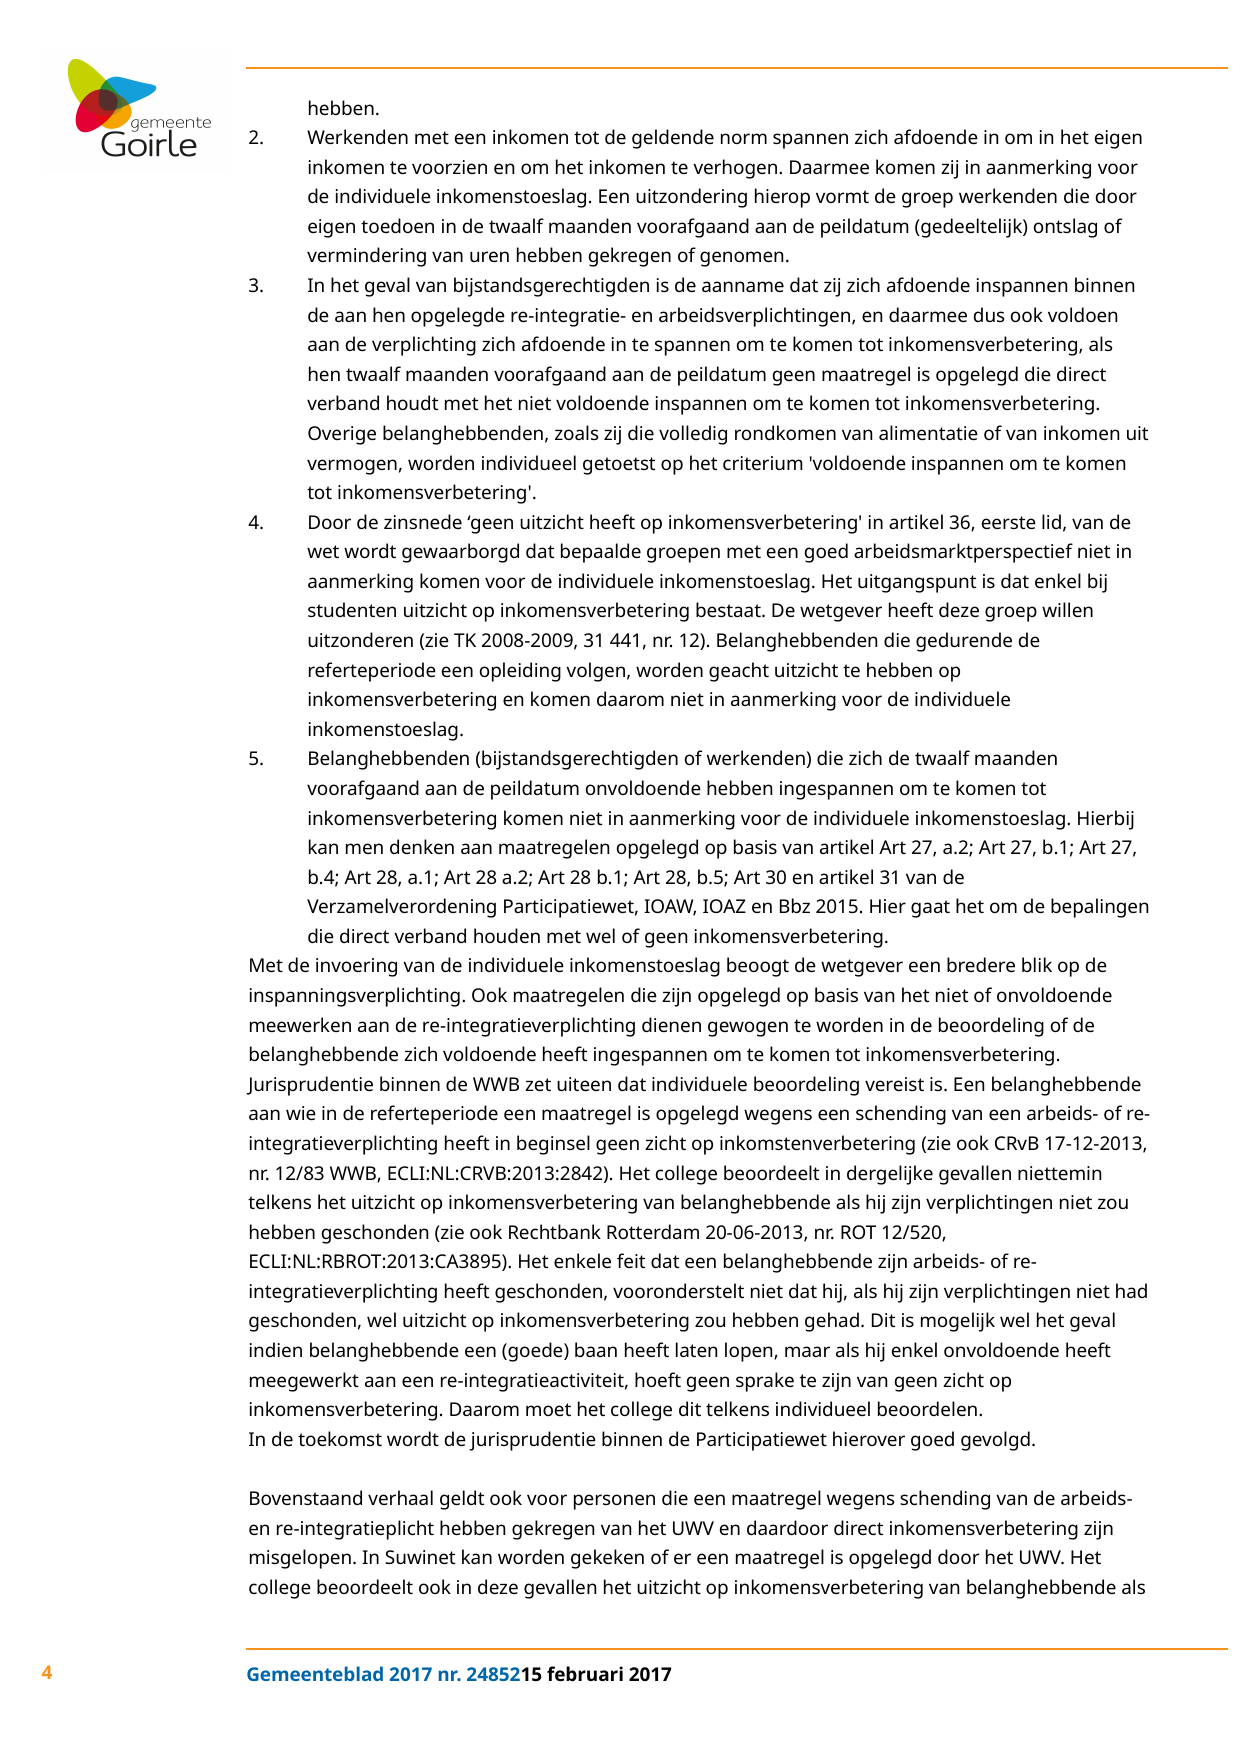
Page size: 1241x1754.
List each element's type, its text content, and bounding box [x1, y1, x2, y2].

text Jurisprudentie binnen de WWB zet uiteen dat individuele beoordeling vereist is. Een belanghebbende aan wie in de referteperiode een maatregel is opgelegd wegens een schending van een arbeids- of re-integratieverplichting heeft in beginsel geen zicht op inkomstenverbetering (zie ook CRvB 17-12-2013, nr. 12/83 WWB, ECLI:NL:CRVB:2013:2842). Het college beoordeelt in dergelijke gevallen niettemin telkens het uitzicht op inkomensverbetering van belanghebbende als hij zijn verplichtingen niet zou hebben geschonden (zie ook Rechtbank Rotterdam 20-06-2013, nr. ROT 12/520, ECLI:NL:RBROT:2013:CA3895). Het enkele feit dat een belanghebbende zijn arbeids- of re-integratieverplichting heeft geschonden, vooronderstelt niet dat hij, als hij zijn verplichtingen niet had geschonden, wel uitzicht op inkomensverbetering zou hebben gehad. Dit is mogelijk wel het geval indien belanghebbende een (goede) baan heeft laten lopen, maar als hij enkel onvoldoende heeft meegewerkt aan een re-integratieactiviteit, hoeft geen sprake te zijn van geen zicht op inkomensverbetering. Daarom moet het college dit telkens individueel beoordelen. [248, 1071, 1152, 1422]
list In het geval van bijstandsgerechtigden is de aanname dat zij zich afdoende inspannen binnen de aan hen opgelegde re-integratie- en arbeidsverplichtingen, en daarmee dus ook voldoen aan de verplichting zich afdoende in te spannen om te komen tot inkomensverbetering, als hen twaalf maanden voorafgaand aan de peildatum geen maatregel is opgelegd die direct verband houdt met het niet voldoende inspannen om te komen tot inkomensverbetering. Overige belanghebbenden, zoals zij die volledig rondkomen van alimentatie of van inkomen uit vermogen, worden individueel getoetst op het criterium 'voldoende inspannen om te komen tot inkomensverbetering'. [248, 272, 1152, 505]
picture [41, 47, 231, 172]
list Werkenden met een inkomen tot de geldende norm spannen zich afdoende in om in het eigen inkomen te voorzien en om het inkomen te verhogen. Daarmee komen zij in aanmerking voor de individuele inkomenstoeslag. Een uitzondering hierop vormt de groep werkenden die door eigen toedoen in de twaalf maanden voorafgaand aan de peildatum (gedeeltelijk) ontslag of vermindering van uren hebben gekregen of genomen. [248, 124, 1152, 268]
text In de toekomst wordt de jurisprudentie binnen de Participatiewet hierover goed gevolgd. [248, 1426, 1152, 1452]
text Met de invoering van de individuele inkomenstoeslag beoogt de wetgever een bredere blik op de inspanningsverplichting. Ook maatregelen die zijn opgelegd op basis van het niet of onvoldoende meewerken aan de re-integratieverplichting dienen gewogen te worden in de beoordeling of de belanghebbende zich voldoende heeft ingespannen om te komen tot inkomensverbetering. [248, 953, 1152, 1067]
list Door de zinsnede ‘geen uitzicht heeft op inkomensverbetering' in artikel 36, eerste lid, van de wet wordt gewaarborgd dat bepaalde groepen met een goed arbeidsmarktperspectief niet in aanmerking komen voor de individuele inkomenstoeslag. Het uitgangspunt is dat enkel bij studenten uitzicht op inkomensverbetering bestaat. De wetgever heeft deze groep willen uitzonderen (zie TK 2008-2009, 31 441, nr. 12). Belanghebbenden die gedurende de referteperiode een opleiding volgen, worden geacht uitzicht te hebben op inkomensverbetering en komen daarom niet in aanmerking voor de individuele inkomenstoeslag. [248, 509, 1152, 742]
text Bovenstaand verhaal geldt ook voor personen die een maatregel wegens schending van de arbeids- en re-integratieplicht hebben gekregen van het UWV en daardoor direct inkomensverbetering zijn misgelopen. In Suwinet kan worden gekeken of er een maatregel is opgelegd door het UWV. Het college beoordeelt ook in deze gevallen het uitzicht op inkomensverbetering van belanghebbende als [248, 1485, 1152, 1600]
list hebben. [248, 95, 1152, 121]
list Belanghebbenden (bijstandsgerechtigden of werkenden) die zich de twaalf maanden voorafgaand aan de peildatum onvoldoende hebben ingespannen om te komen tot inkomensverbetering komen niet in aanmerking voor de individuele inkomenstoeslag. Hierbij kan men denken aan maatregelen opgelegd op basis van artikel Art 27, a.2; Art 27, b.1; Art 27, b.4; Art 28, a.1; Art 28 a.2; Art 28 b.1; Art 28, b.5; Art 30 en artikel 31 van de Verzamelverordening Participatiewet, IOAW, IOAZ en Bbz 2015. Hier gaat het om de bepalingen die direct verband houden met wel of geen inkomensverbetering. [248, 746, 1152, 949]
